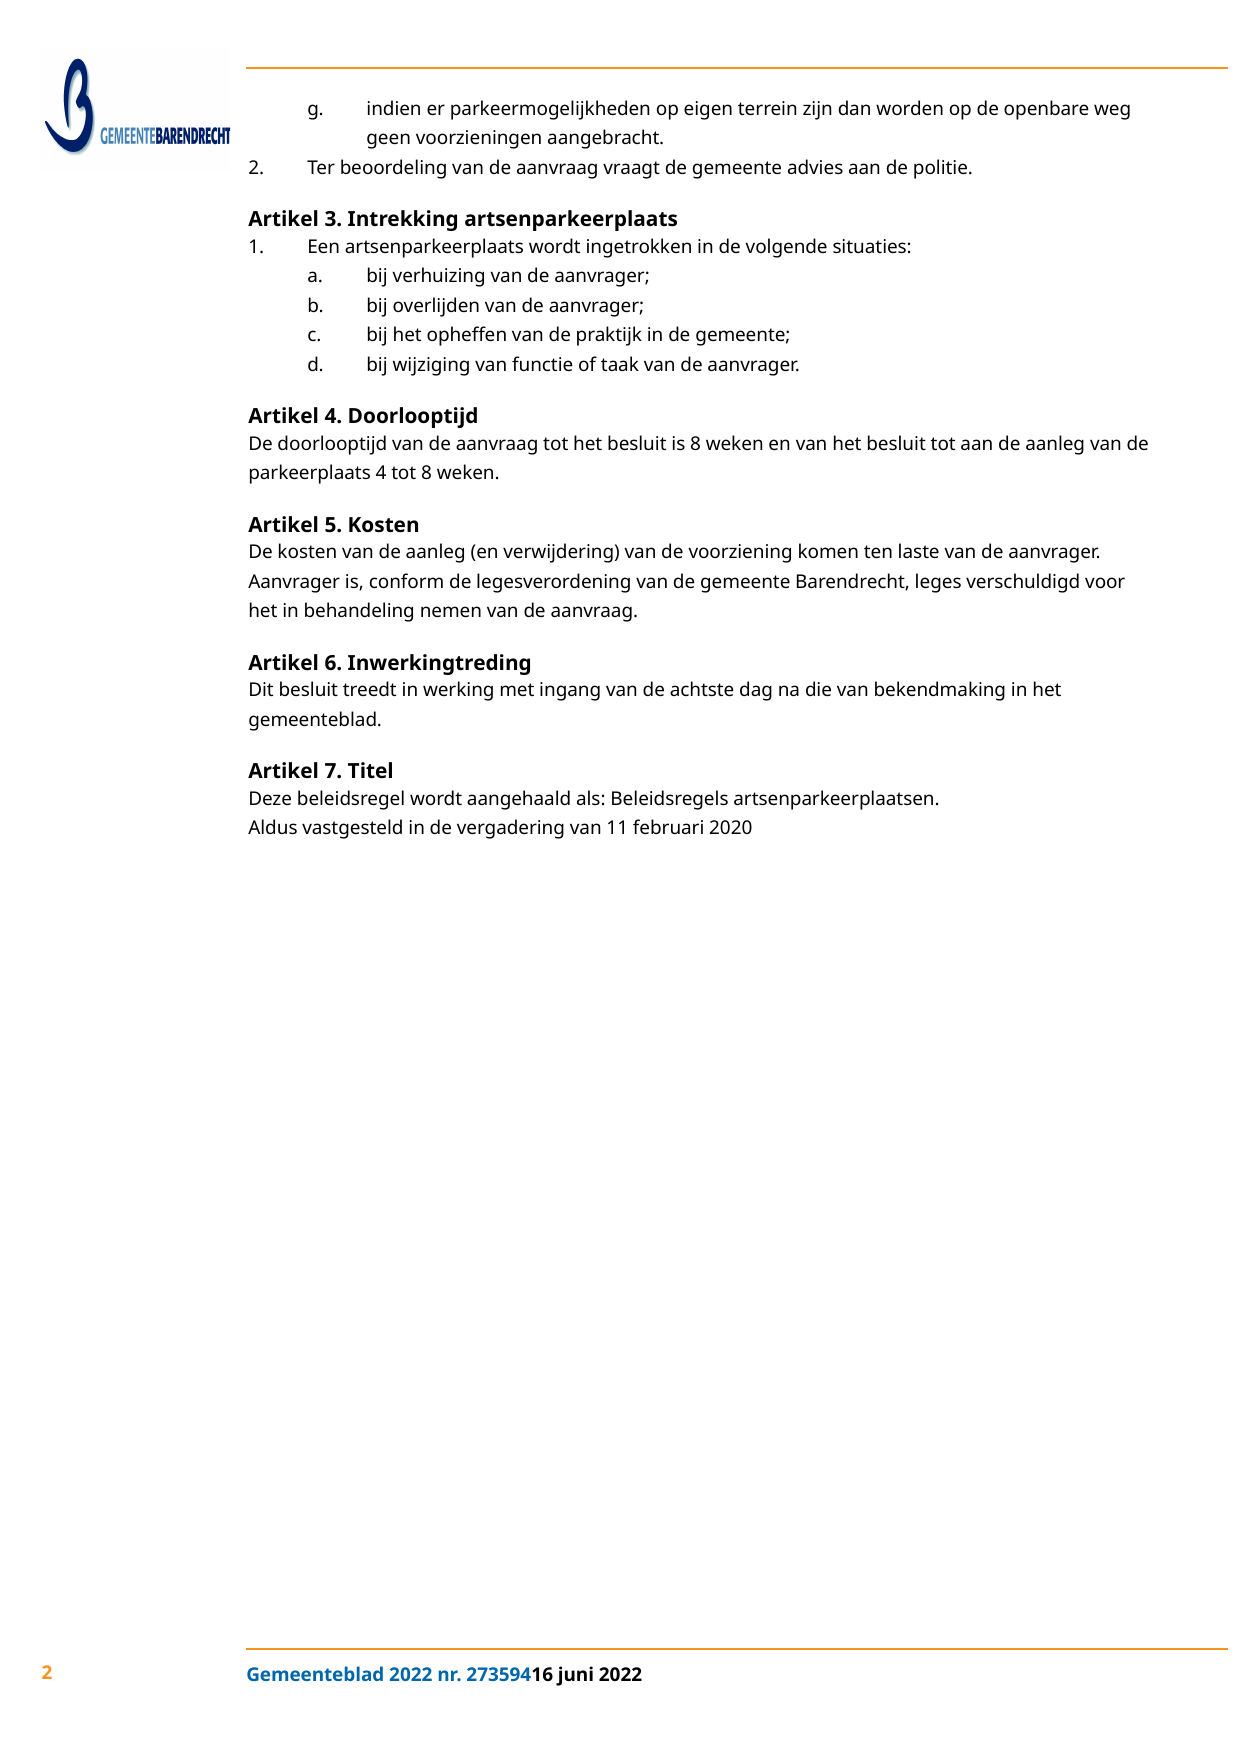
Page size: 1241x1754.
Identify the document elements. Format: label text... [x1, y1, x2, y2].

text Aldus vastgesteld in de vergadering van 11 februari 2020 [248, 814, 1152, 840]
text De doorlooptijd van de aanvraag tot het besluit is 8 weken en van het besluit tot aan de aanleg van de parkeerplaats 4 tot 8 weken. [248, 430, 1152, 485]
text Artikel 5. Kosten [248, 510, 1152, 538]
list bij overlijden van de aanvrager; [307, 292, 1152, 318]
text Artikel 6. Inwerkingtreding [248, 648, 1152, 676]
text Artikel 3. Intrekking artsenparkeerplaats [248, 204, 1152, 233]
text Dit besluit treedt in werking met ingang van de achtste dag na die van bekendmaking in het gemeenteblad. [248, 676, 1152, 732]
text Artikel 7. Titel [248, 756, 1152, 785]
text De kosten van de aanleg (en verwijdering) van de voorziening komen ten laste van de aanvrager. [248, 538, 1152, 564]
text Deze beleidsregel wordt aangehaald als: Beleidsregels artsenparkeerplaatsen. [248, 785, 1152, 811]
text Aanvrager is, conform de legesverordening van de gemeente Barendrecht, leges verschuldigd voor het in behandeling nemen van de aanvraag. [248, 568, 1152, 623]
picture [41, 47, 231, 172]
list Ter beoordeling van de aanvraag vraagt de gemeente advies aan de politie. [248, 154, 1152, 180]
list indien er parkeermogelijkheden op eigen terrein zijn dan worden op de openbare weg geen voorzieningen aangebracht. [307, 95, 1152, 150]
text Artikel 4. Doorlooptijd [248, 402, 1152, 430]
list Een artsenparkeerplaats wordt ingetrokken in de volgende situaties: [248, 233, 1152, 258]
list bij wijziging van functie of taak van de aanvrager. [307, 351, 1152, 377]
list bij het opheffen van de praktijk in de gemeente; [307, 322, 1152, 347]
list bij verhuizing van de aanvrager; [307, 262, 1152, 288]
